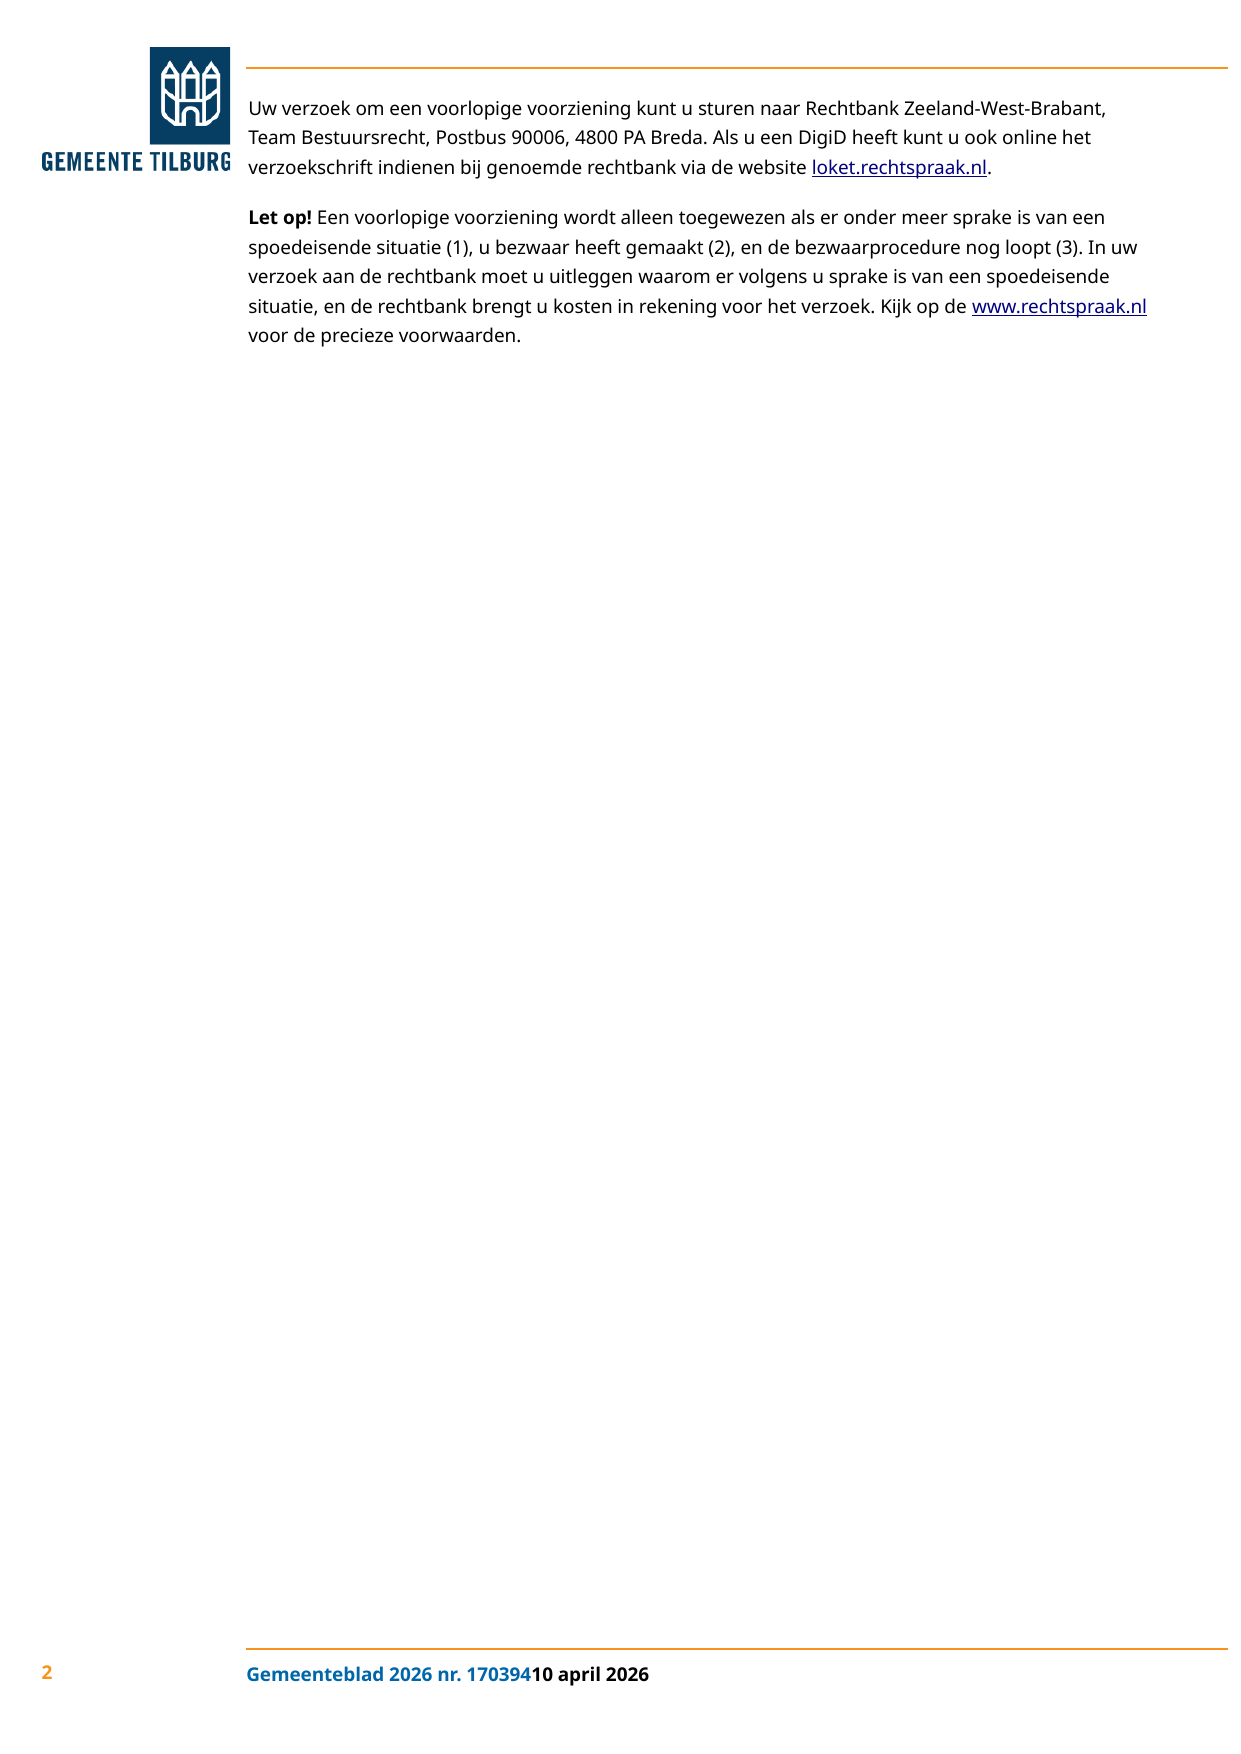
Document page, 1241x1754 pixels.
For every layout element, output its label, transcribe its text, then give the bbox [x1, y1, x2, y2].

picture [41, 47, 231, 172]
text Uw verzoek om een voorlopige voorziening kunt u sturen naar Rechtbank Zeeland-West-Brabant, Team Bestuursrecht, Postbus 90006, 4800 PA Breda. Als u een DigiD heeft kunt u ook online het verzoekschrift indienen bij genoemde rechtbank via de website loket.rechtspraak.nl. [248, 95, 1152, 180]
text Let op! Een voorlopige voorziening wordt alleen toegewezen als er onder meer sprake is van een spoedeisende situatie (1), u bezwaar heeft gemaakt (2), en de bezwaarprocedure nog loopt (3). In uw verzoek aan de rechtbank moet u uitleggen waarom er volgens u sprake is van een spoedeisende situatie, en de rechtbank brengt u kosten in rekening voor het verzoek. Kijk op de www.rechtspraak.nl voor de precieze voorwaarden. [248, 204, 1152, 348]
